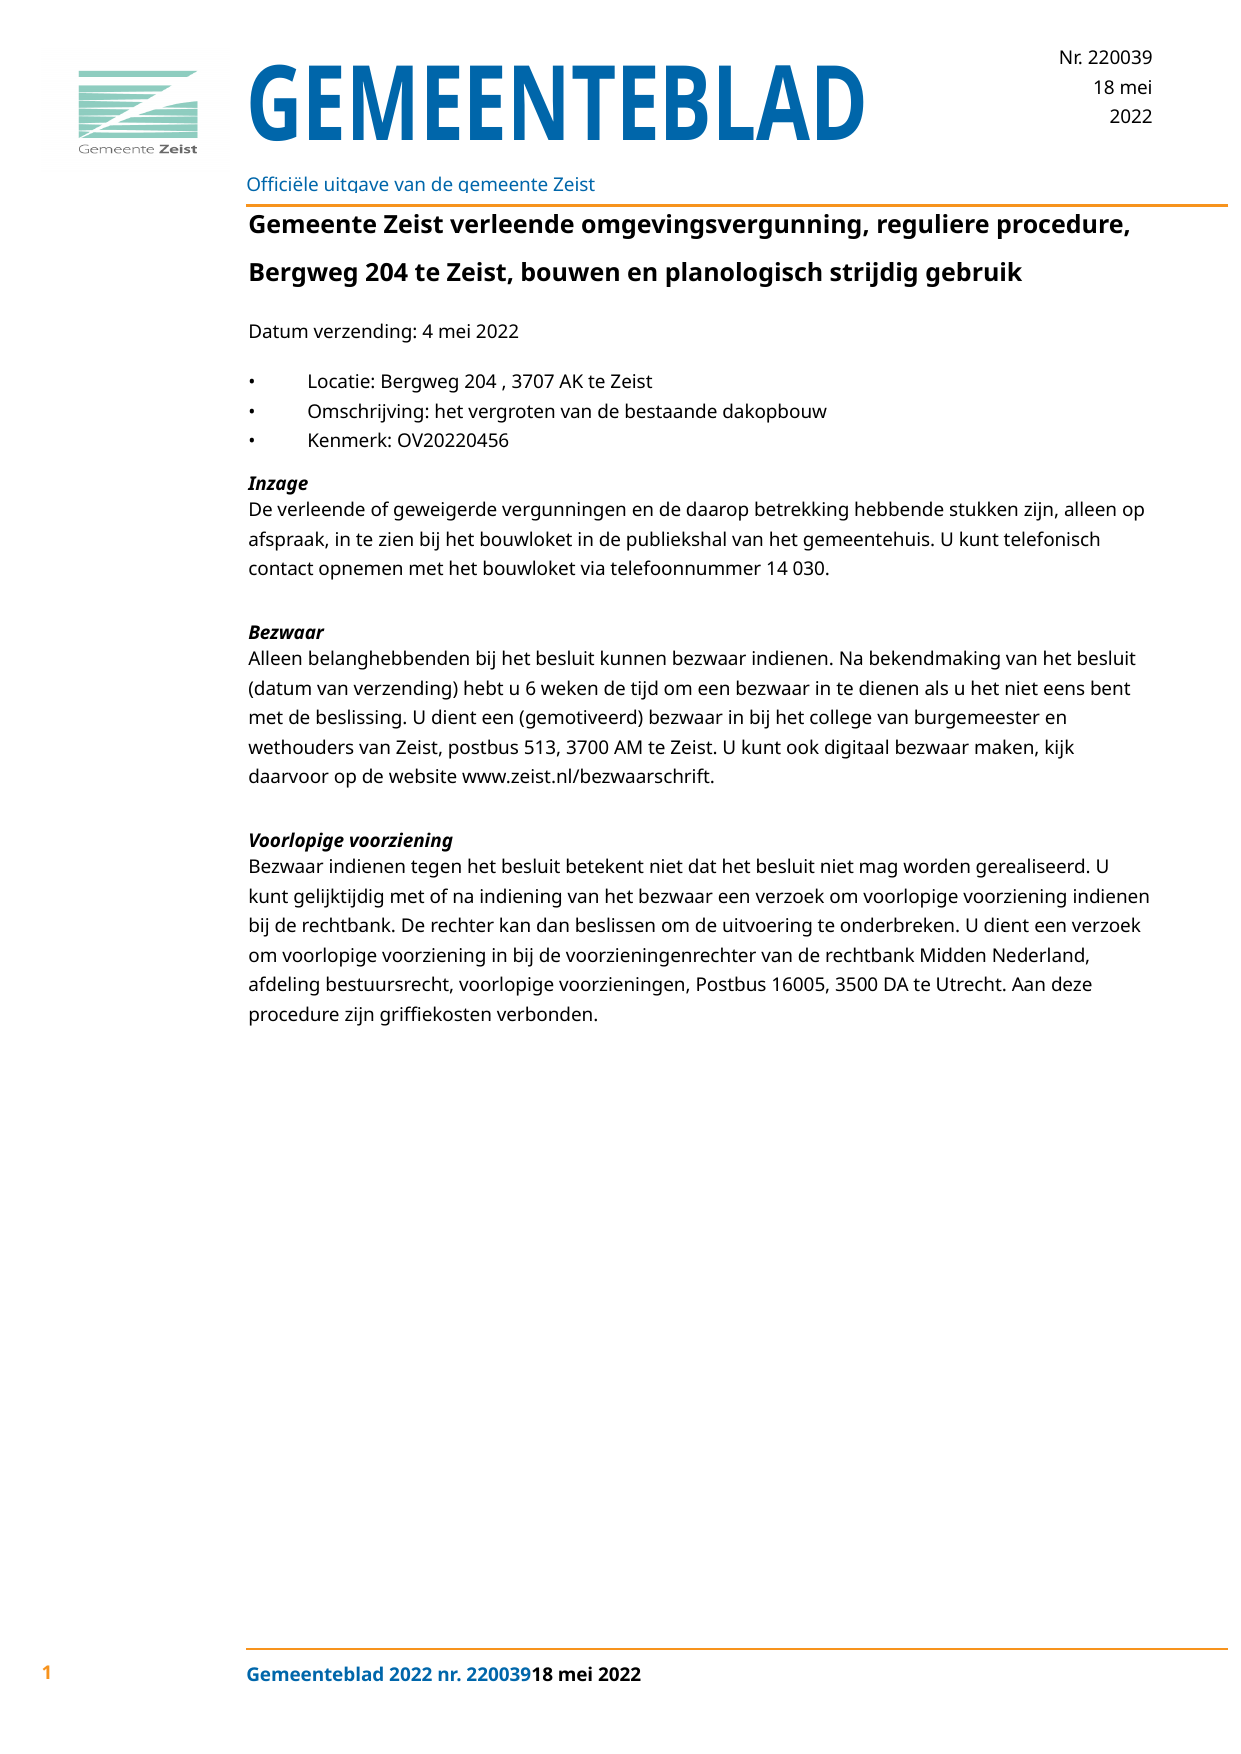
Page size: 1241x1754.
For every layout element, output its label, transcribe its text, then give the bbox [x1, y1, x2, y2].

text Gemeente Zeist verleende omgevingsvergunning, reguliere procedure, Bergweg 204 te Zeist, bouwen en planologisch strijdig gebruik [248, 207, 1152, 288]
text Inzage [248, 471, 1152, 496]
text Bezwaar indienen tegen het besluit betekent niet dat het besluit niet mag worden gerealiseerd. U kunt gelijktijdig met of na indiening van het bezwaar een verzoek om voorlopige voorziening indienen bij de rechtbank. De rechter kan dan beslissen om de uitvoering te onderbreken. U dient een verzoek om voorlopige voorziening in bij de voorzieningenrechter van de rechtbank Midden Nederland, afdeling bestuursrecht, voorlopige voorzieningen, Postbus 16005, 3500 DA te Utrecht. Aan deze procedure zijn griffiekosten verbonden. [248, 853, 1152, 1027]
list Kenmerk: OV20220456 [248, 427, 1152, 453]
text Datum verzending: 4 mei 2022 [248, 318, 1152, 344]
text Alleen belanghebbenden bij het besluit kunnen bezwaar indienen. Na bekendmaking van het besluit (datum van verzending) hebt u 6 weken de tijd om een bezwaar in te dienen als u het niet eens bent met de beslissing. U dient een (gemotiveerd) bezwaar in bij het college van burgemeester en wethouders van Zeist, postbus 513, 3700 AM te Zeist. U kunt ook digitaal bezwaar maken, kijk daarvoor op de website www.zeist.nl/bezwaarschrift. [248, 645, 1152, 789]
text De verleende of geweigerde vergunningen en de daarop betrekking hebbende stukken zijn, alleen op afspraak, in te zien bij het bouwloket in de publiekshal van het gemeentehuis. U kunt telefonisch contact opnemen met het bouwloket via telefoonnummer 14 030. [248, 496, 1152, 581]
list Locatie: Bergweg 204 , 3707 AK te Zeist [248, 368, 1152, 394]
text Voorlopige voorziening [248, 827, 1152, 853]
text Bezwaar [248, 619, 1152, 645]
picture [41, 47, 231, 172]
list Omschrijving: het vergroten van de bestaande dakopbouw [248, 398, 1152, 424]
